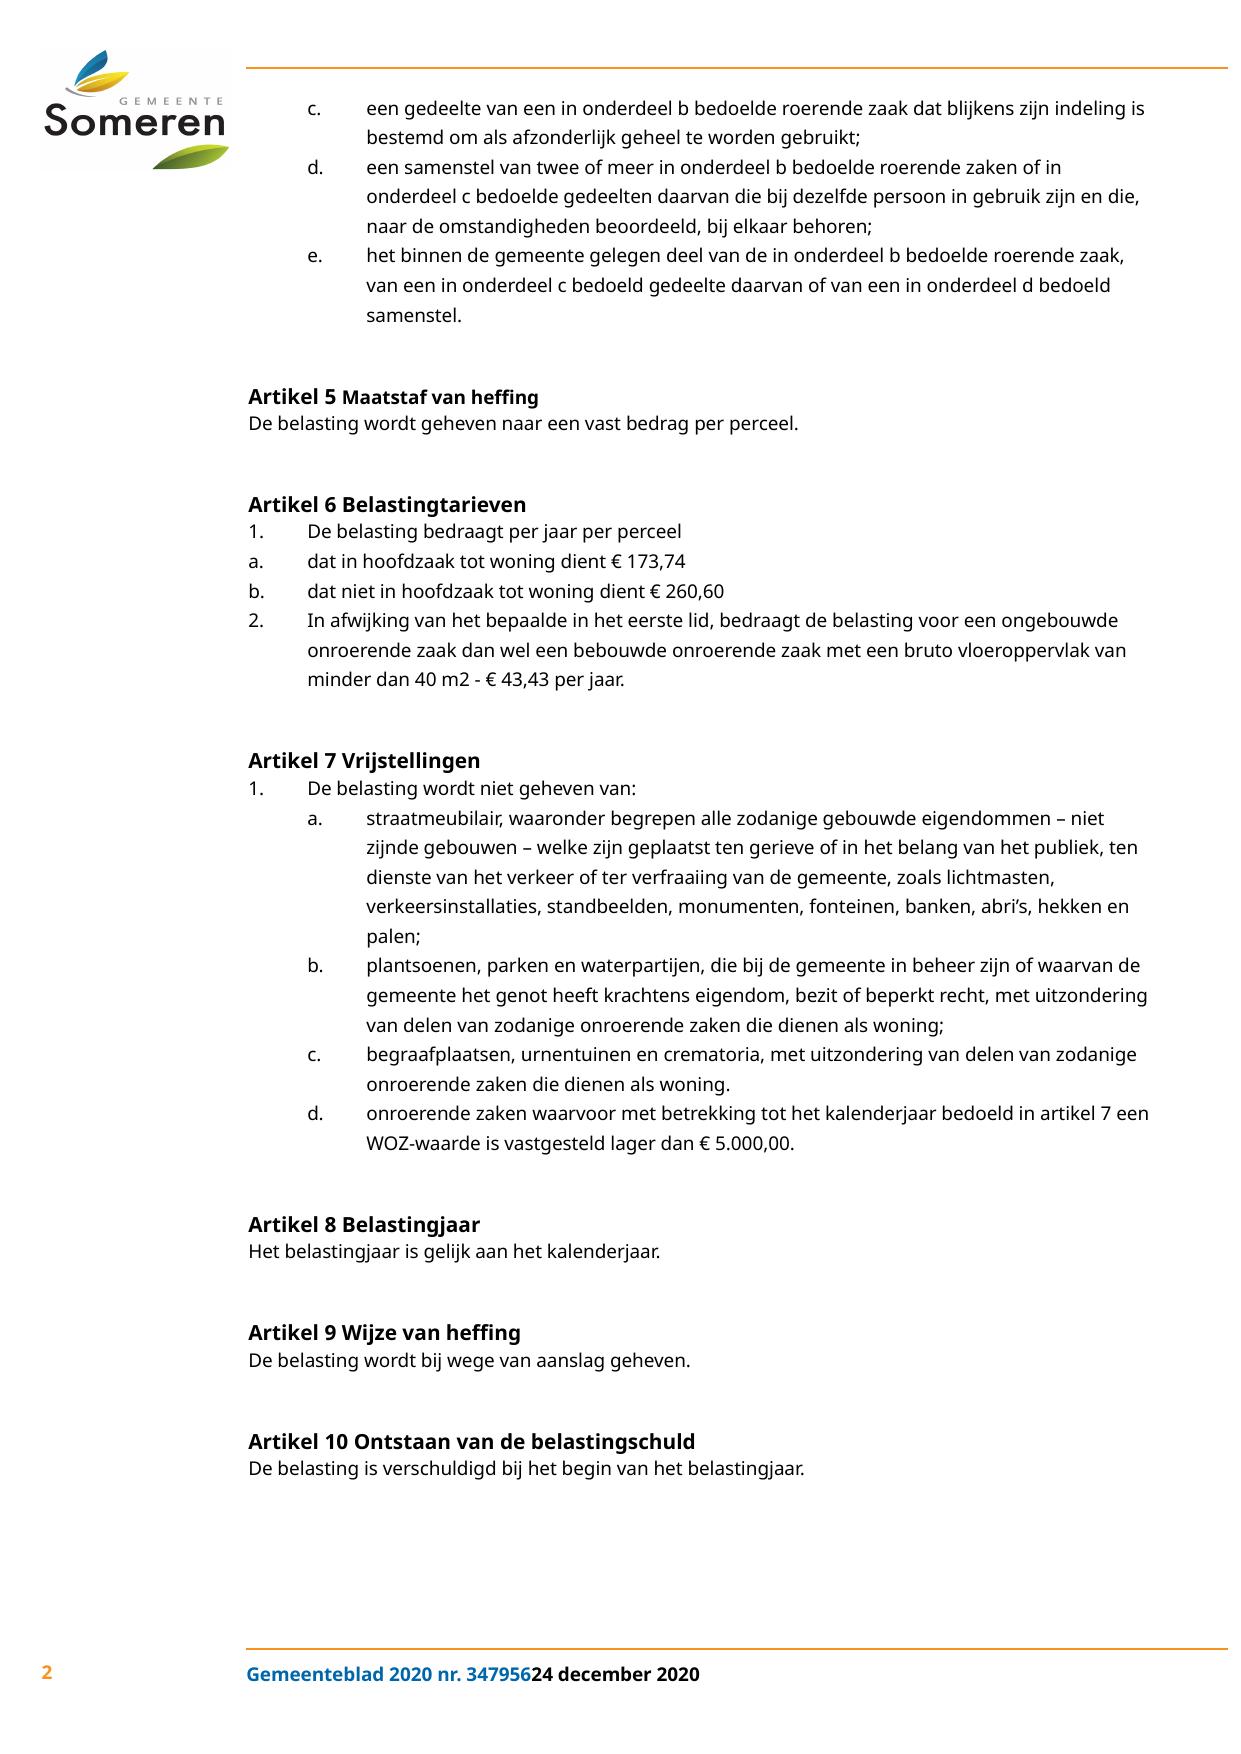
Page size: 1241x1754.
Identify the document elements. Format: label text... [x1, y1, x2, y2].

list onroerende zaken waarvoor met betrekking tot het kalenderjaar bedoeld in artikel 7 een WOZ-waarde is vastgesteld lager dan € 5.000,00. [307, 1101, 1152, 1156]
text Artikel 10 Ontstaan van de belastingschuld [248, 1427, 1152, 1455]
list begraafplaatsen, urnentuinen en crematoria, met uitzondering van delen van zodanige onroerende zaken die dienen als woning. [307, 1041, 1152, 1097]
list dat in hoofdzaak tot woning dient € 173,74 [248, 548, 1152, 574]
text De belasting is verschuldigd bij het begin van het belastingjaar. [248, 1455, 1152, 1481]
list een samenstel van twee of meer in onderdeel b bedoelde roerende zaken of in onderdeel c bedoelde gedeelten daarvan die bij dezelfde persoon in gebruik zijn en die, naar de omstandigheden beoordeeld, bij elkaar behoren; [307, 154, 1152, 239]
picture [41, 47, 231, 172]
text Artikel 6 Belastingtarieven [248, 490, 1152, 519]
list dat niet in hoofdzaak tot woning dient € 260,60 [248, 578, 1152, 604]
text De belasting wordt bij wege van aanslag geheven. [248, 1347, 1152, 1373]
list De belasting bedraagt per jaar per perceel [248, 519, 1152, 544]
text Artikel 7 Vrijstellingen [248, 747, 1152, 775]
list het binnen de gemeente gelegen deel van de in onderdeel b bedoelde roerende zaak, van een in onderdeel c bedoeld gedeelte daarvan of van een in onderdeel d bedoeld samenstel. [307, 243, 1152, 328]
list De belasting wordt niet geheven van: [248, 775, 1152, 801]
text Artikel 5 Maatstaf van heffing [248, 382, 1152, 410]
list een gedeelte van een in onderdeel b bedoelde roerende zaak dat blijkens zijn indeling is bestemd om als afzonderlijk geheel te worden gebruikt; [307, 95, 1152, 150]
list plantsoenen, parken en waterpartijen, die bij de gemeente in beheer zijn of waarvan de gemeente het genot heeft krachtens eigendom, bezit of beperkt recht, met uitzondering van delen van zodanige onroerende zaken die dienen als woning; [307, 953, 1152, 1037]
text Artikel 9 Wijze van heffing [248, 1318, 1152, 1347]
list In afwijking van het bepaalde in het eerste lid, bedraagt de belasting voor een ongebouwde onroerende zaak dan wel een bebouwde onroerende zaak met een bruto vloeroppervlak van minder dan 40 m2 - € 43,43 per jaar. [248, 607, 1152, 692]
text Het belastingjaar is gelijk aan het kalenderjaar. [248, 1238, 1152, 1264]
list straatmeubilair, waaronder begrepen alle zodanige gebouwde eigendommen – niet zijnde gebouwen – welke zijn geplaatst ten gerieve of in het belang van het publiek, ten dienste van het verkeer of ter verfraaiing van de gemeente, zoals lichtmasten, verkeersinstallaties, standbeelden, monumenten, fonteinen, banken, abri’s, hekken en palen; [307, 805, 1152, 949]
text Artikel 8 Belastingjaar [248, 1210, 1152, 1238]
text De belasting wordt geheven naar een vast bedrag per perceel. [248, 410, 1152, 436]
